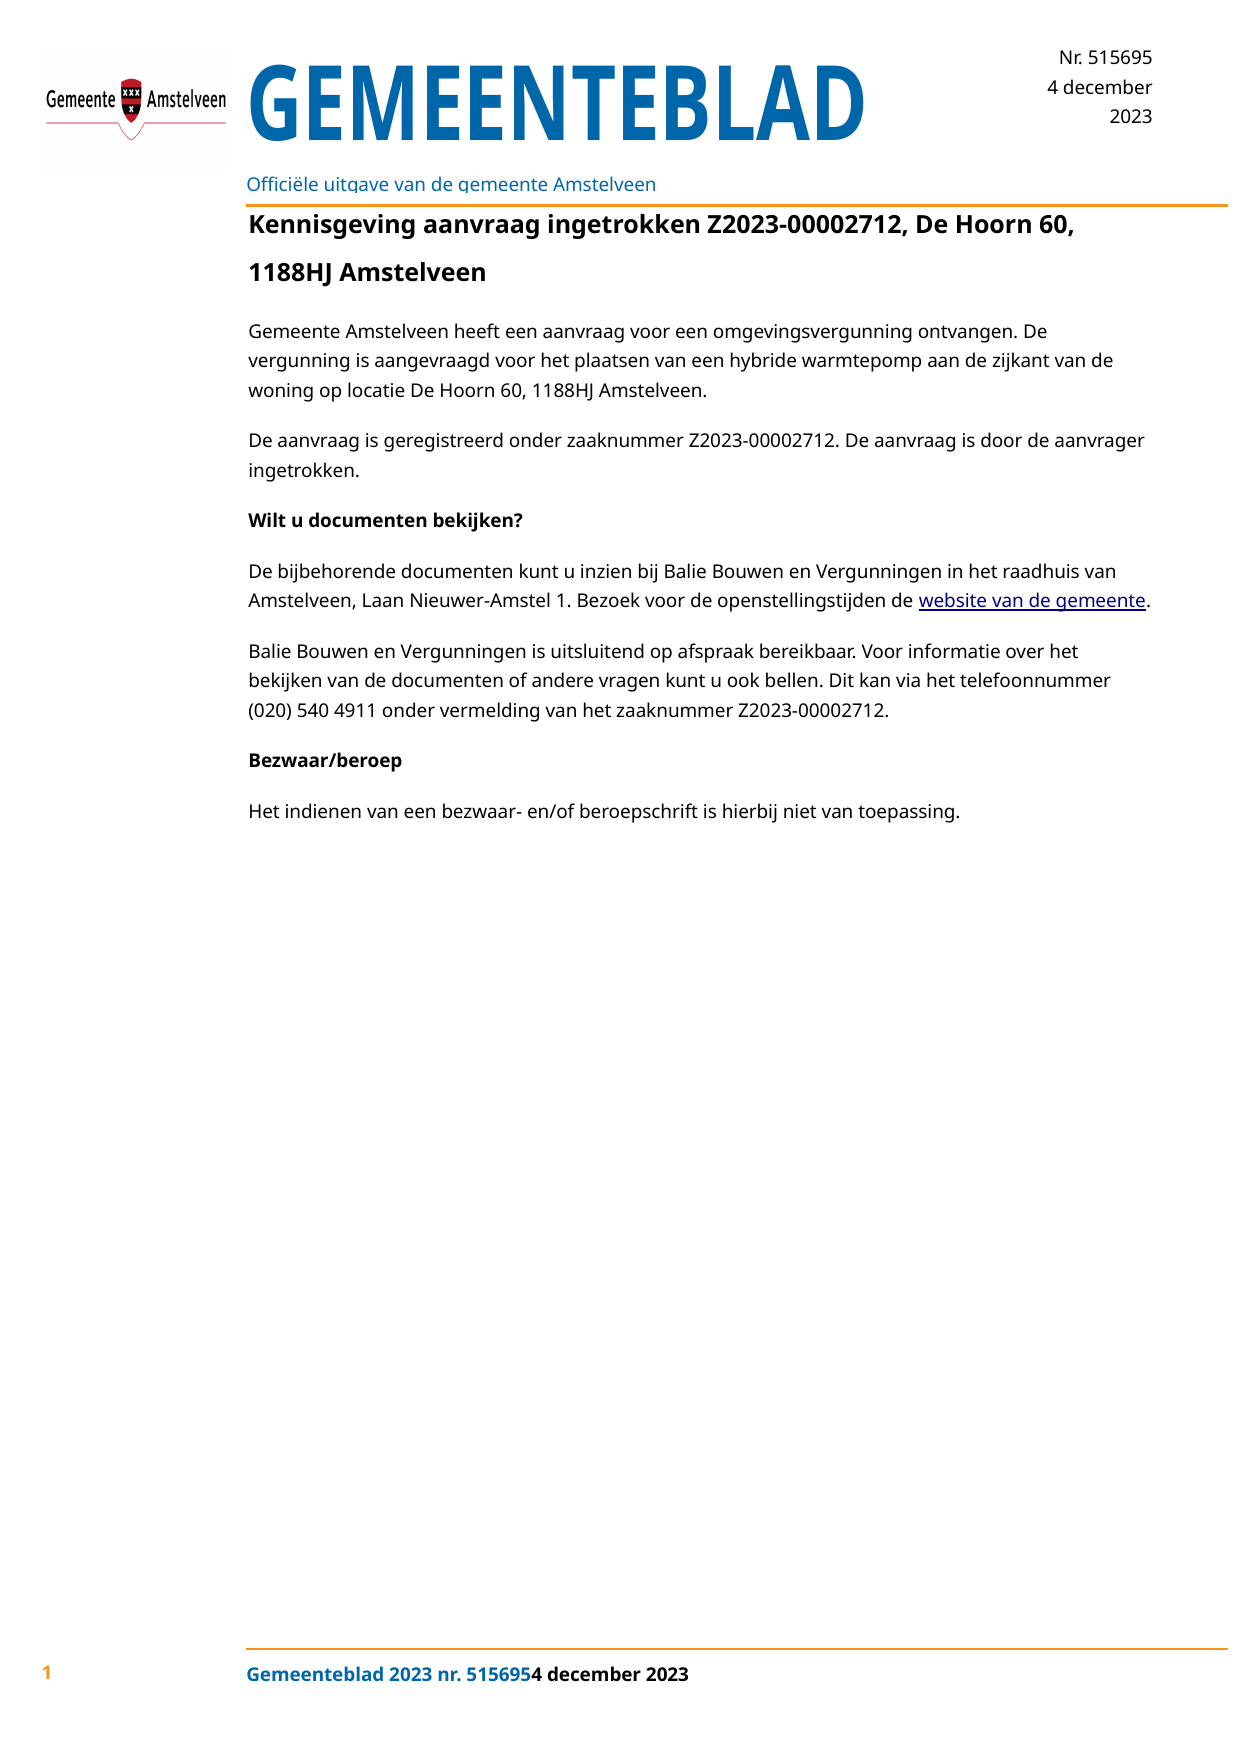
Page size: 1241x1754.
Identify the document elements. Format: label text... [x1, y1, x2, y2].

text Balie Bouwen en Vergunningen is uitsluitend op afspraak bereikbaar. Voor informatie over het bekijken van de documenten of andere vragen kunt u ook bellen. Dit kan via het telefoonnummer (020) 540 4911 onder vermelding van het zaaknummer Z2023-00002712. [248, 638, 1152, 723]
text De aanvraag is geregistreerd onder zaaknummer Z2023-00002712. De aanvraag is door de aanvrager ingetrokken. [248, 427, 1152, 483]
text Bezwaar/beroep [248, 747, 1152, 773]
picture [41, 47, 231, 172]
text De bijbehorende documenten kunt u inzien bij Balie Bouwen en Vergunningen in het raadhuis van Amstelveen, Laan Nieuwer-Amstel 1. Bezoek voor de openstellingstijden de website van de gemeente. [248, 558, 1152, 613]
text Het indienen van een bezwaar- en/of beroepschrift is hierbij niet van toepassing. [248, 798, 1152, 824]
text Wilt u documenten bekijken? [248, 507, 1152, 533]
text Gemeente Amstelveen heeft een aanvraag voor een omgevingsvergunning ontvangen. De vergunning is aangevraagd voor het plaatsen van een hybride warmtepomp aan de zijkant van de woning op locatie De Hoorn 60, 1188HJ Amstelveen. [248, 318, 1152, 403]
text Kennisgeving aanvraag ingetrokken Z2023-00002712, De Hoorn 60, 1188HJ Amstelveen [248, 207, 1152, 288]
